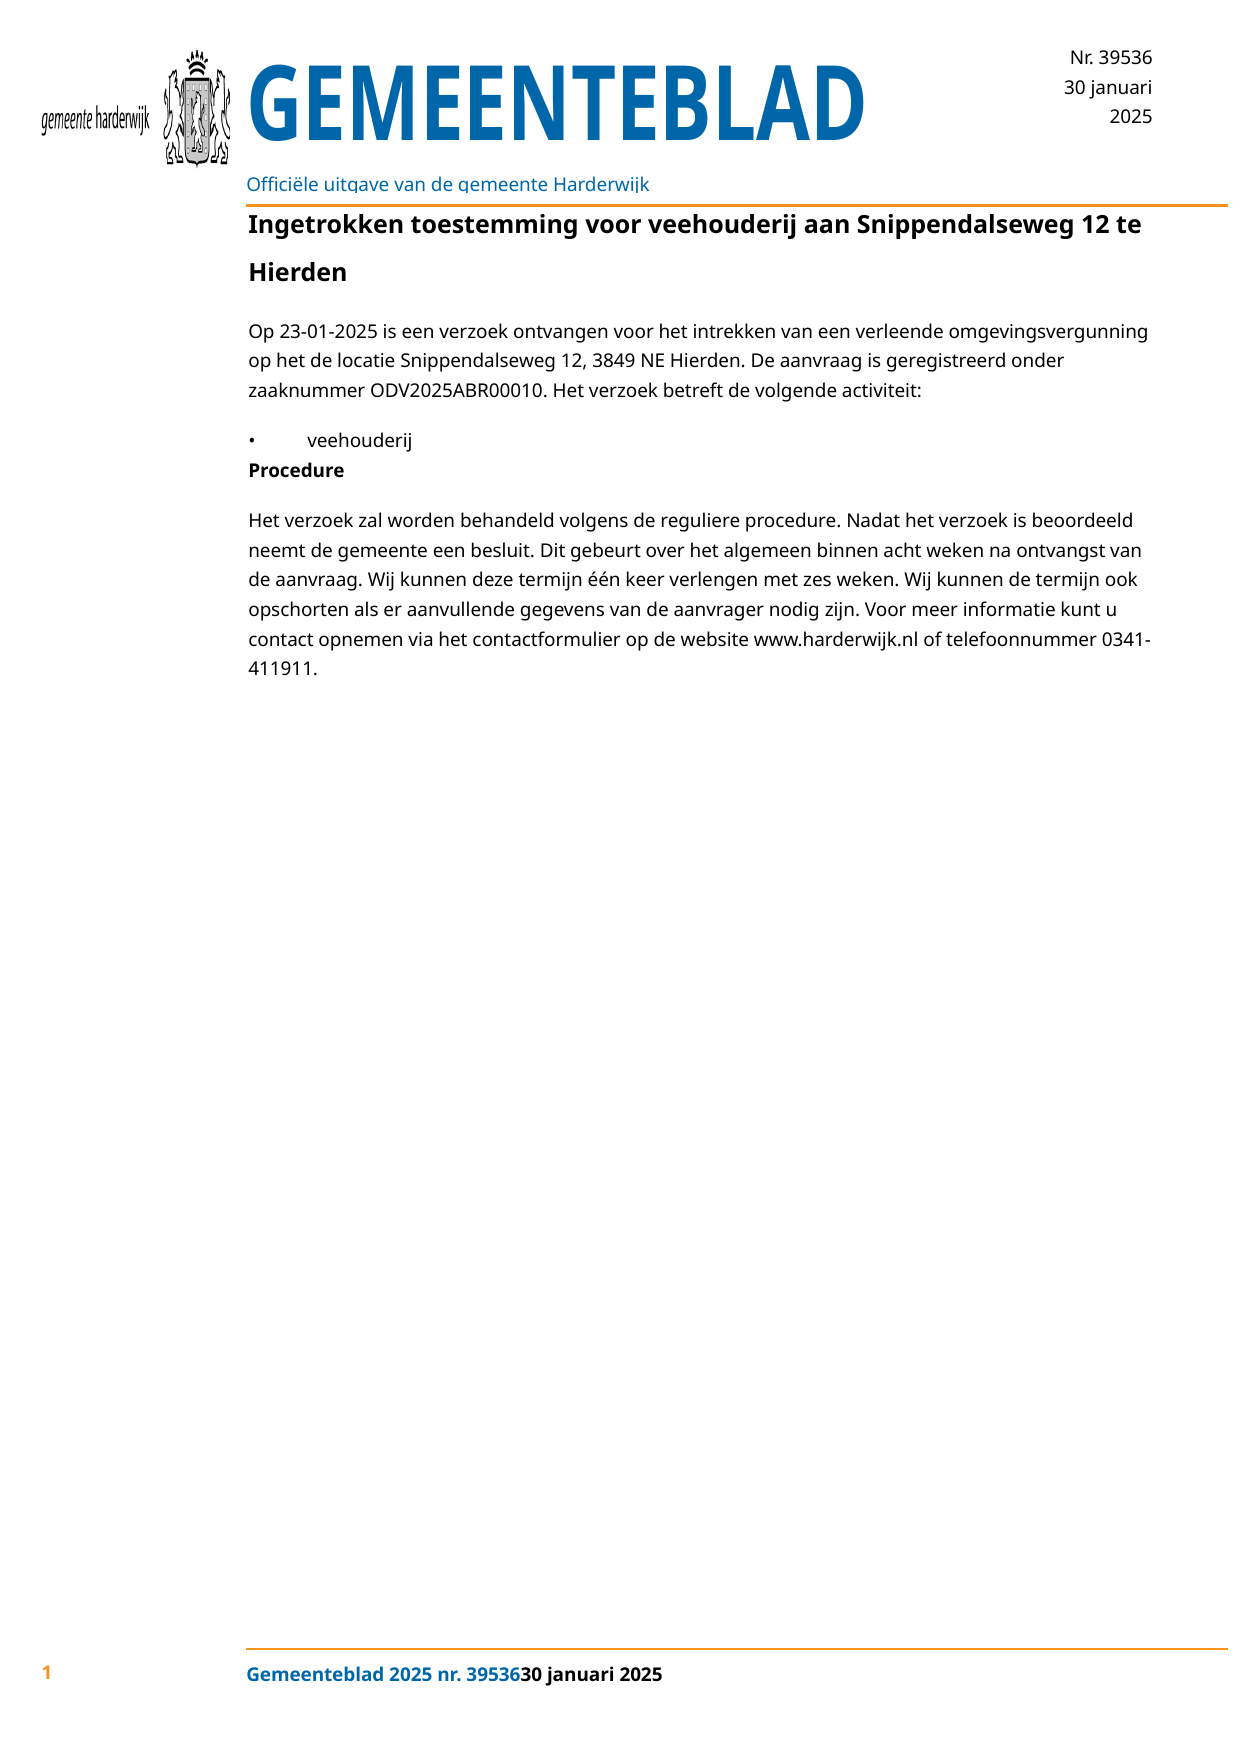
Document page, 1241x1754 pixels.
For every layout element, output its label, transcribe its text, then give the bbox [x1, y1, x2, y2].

text Op 23-01-2025 is een verzoek ontvangen voor het intrekken van een verleende omgevingsvergunning op het de locatie Snippendalseweg 12, 3849 NE Hierden. De aanvraag is geregistreerd onder zaaknummer ODV2025ABR00010. Het verzoek betreft de volgende activiteit: [248, 318, 1152, 403]
picture [41, 47, 231, 172]
list veehouderij [248, 427, 1152, 453]
text Het verzoek zal worden behandeld volgens de reguliere procedure. Nadat het verzoek is beoordeeld neemt de gemeente een besluit. Dit gebeurt over het algemeen binnen acht weken na ontvangst van de aanvraag. Wij kunnen deze termijn één keer verlengen met zes weken. Wij kunnen de termijn ook opschorten als er aanvullende gegevens van de aanvrager nodig zijn. Voor meer informatie kunt u contact opnemen via het contactformulier op de website www.harderwijk.nl of telefoonnummer 0341-411911. [248, 507, 1152, 681]
text Ingetrokken toestemming voor veehouderij aan Snippendalseweg 12 te Hierden [248, 207, 1152, 288]
text Procedure [248, 457, 1152, 483]
